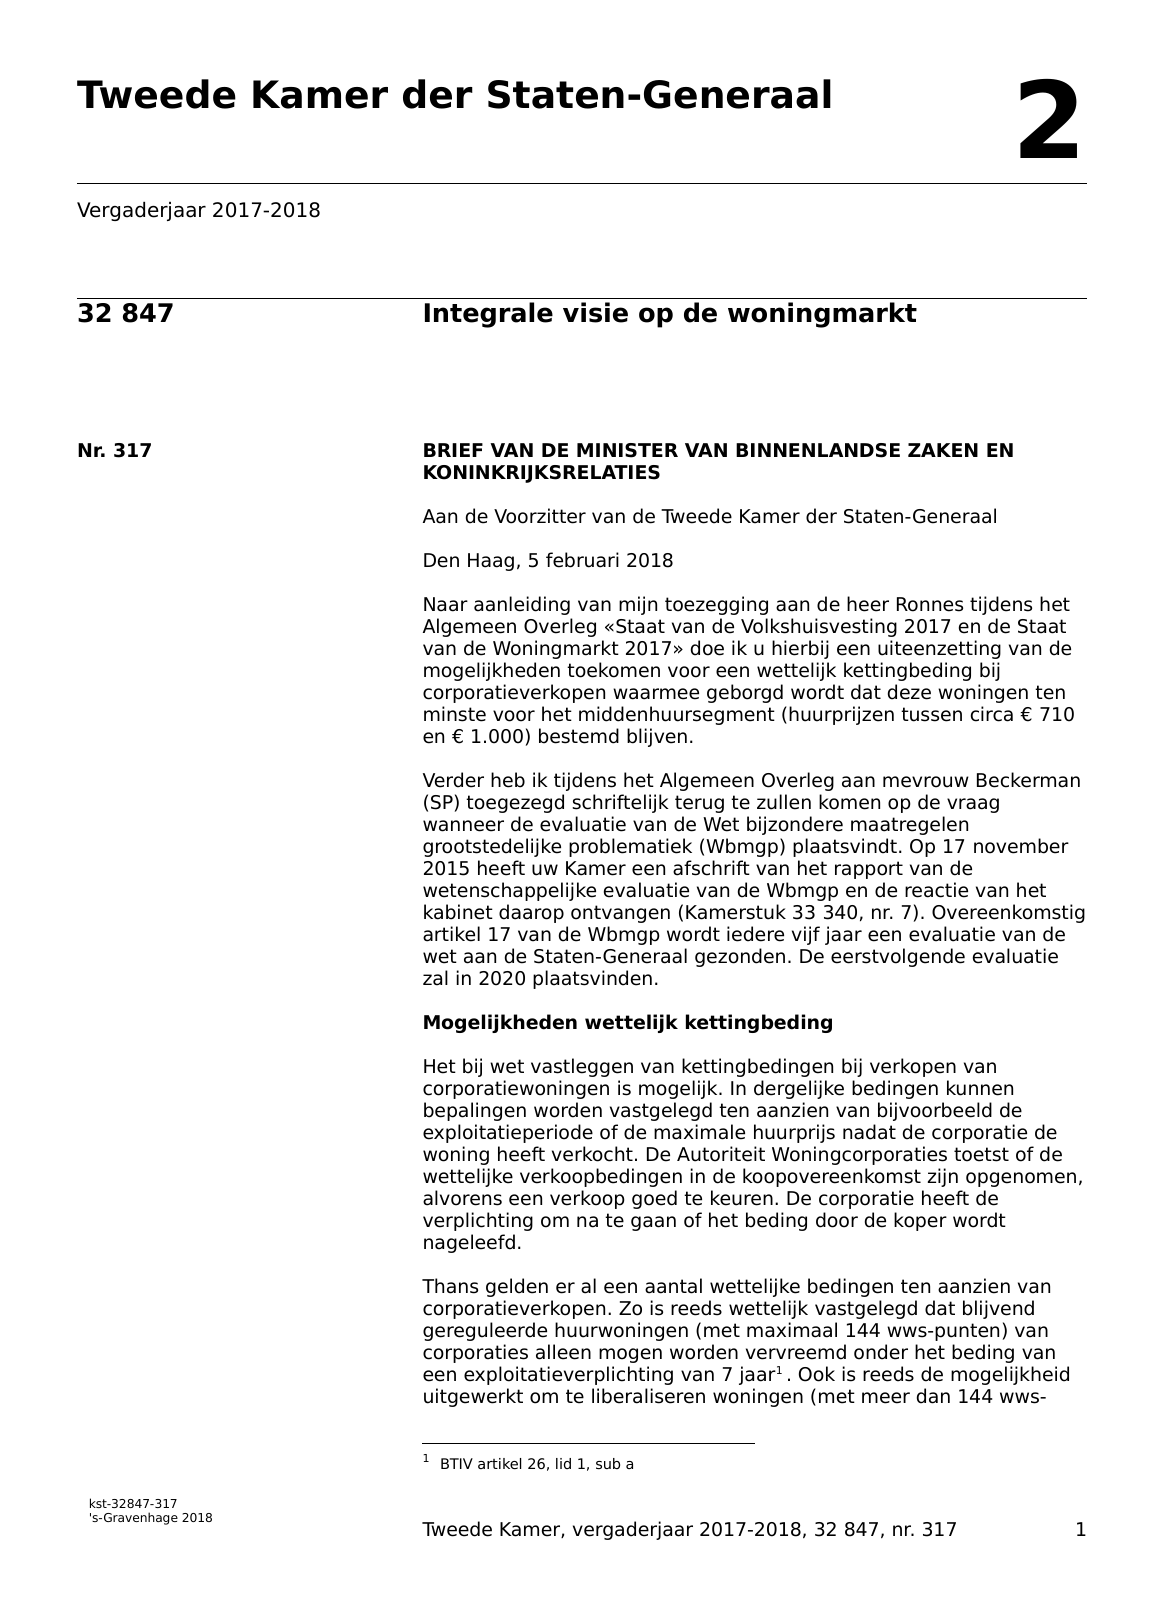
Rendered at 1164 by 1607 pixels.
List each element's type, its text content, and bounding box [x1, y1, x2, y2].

text kst-32847-317 [88, 1497, 323, 1511]
table_header Tweede Kamer der Staten-Generaal [77, 59, 886, 183]
text Verder heb ik tijdens het Algemeen Overleg aan mevrouw Beckerman (SP) toegezegd schriftelijk terug te zullen komen op de vraag wanneer de evaluatie van de Wet bijzondere maatregelen grootstedelijke problematiek (Wbmgp) plaatsvindt. Op 17 november 2015 heeft uw Kamer een afschrift van het rapport van de wetenschappelijke evaluatie van de Wbmgp en de reactie van het kabinet daarop ontvangen (Kamerstuk 33 340, nr. 7). Overeenkomstig artikel 17 van de Wbmgp wordt iedere vijf jaar een evaluatie van de wet aan de Staten-Generaal gezonden. De eerstvolgende evaluatie zal in 2020 plaatsvinden. [422, 770, 1087, 990]
text Den Haag, 5 februari 2018 [422, 550, 1087, 572]
text BTIV artikel 26, lid 1, sub a [422, 1452, 1087, 1474]
subtitle 32 847 Integrale visie op de woningmarkt [77, 299, 1087, 329]
text Het bij wet vastleggen van kettingbedingen bij verkopen van corporatiewoningen is mogelijk. In dergelijke bedingen kunnen bepalingen worden vastgelegd ten aanzien van bijvoorbeeld de exploitatieperiode of de maximale huurprijs nadat de corporatie de woning heeft verkocht. De Autoriteit Woningcorporaties toetst of de wettelijke verkoopbedingen in de koopovereenkomst zijn opgenomen, alvorens een verkoop goed te keuren. De corporatie heeft de verplichting om na te gaan of het beding door de koper wordt nageleefd. [422, 1056, 1087, 1254]
text Aan de Voorzitter van de Tweede Kamer der Staten-Generaal [422, 506, 1087, 528]
text Naar aanleiding van mijn toezegging aan de heer Ronnes tijdens het Algemeen Overleg «Staat van de Volkshuisvesting 2017 en de Staat van de Woningmarkt 2017» doe ik u hierbij een uiteenzetting van de mogelijkheden toekomen voor een wettelijk kettingbeding bij corporatieverkopen waarmee geborgd wordt dat deze woningen ten minste voor het middenhuursegment (huurprijzen tussen circa € 710 en € 1.000) bestemd blijven. [422, 594, 1087, 748]
text 's-Gravenhage 2018 [88, 1511, 323, 1525]
text Thans gelden er al een aantal wettelijke bedingen ten aanzien van corporatieverkopen. Zo is reeds wettelijk vastgelegd dat blijvend gereguleerde huurwoningen (met maximaal 144 wws-punten) van corporaties alleen mogen worden vervreemd onder het beding van een exploitatieverplichting van 7 jaar. Ook is reeds de mogelijkheid uitgewerkt om te liberaliseren woningen (met meer dan 144 wws- [422, 1276, 1087, 1408]
table_header 2 [886, 59, 1087, 183]
subtitle Mogelijkheden wettelijk kettingbeding [422, 1012, 1087, 1034]
subtitle Nr. 317 BRIEF VAN DE MINISTER VAN BINNENLANDSE ZAKEN EN KONINKRIJKSRELATIES [77, 440, 1087, 484]
table_cell Vergaderjaar 2017-2018 [77, 184, 1087, 298]
